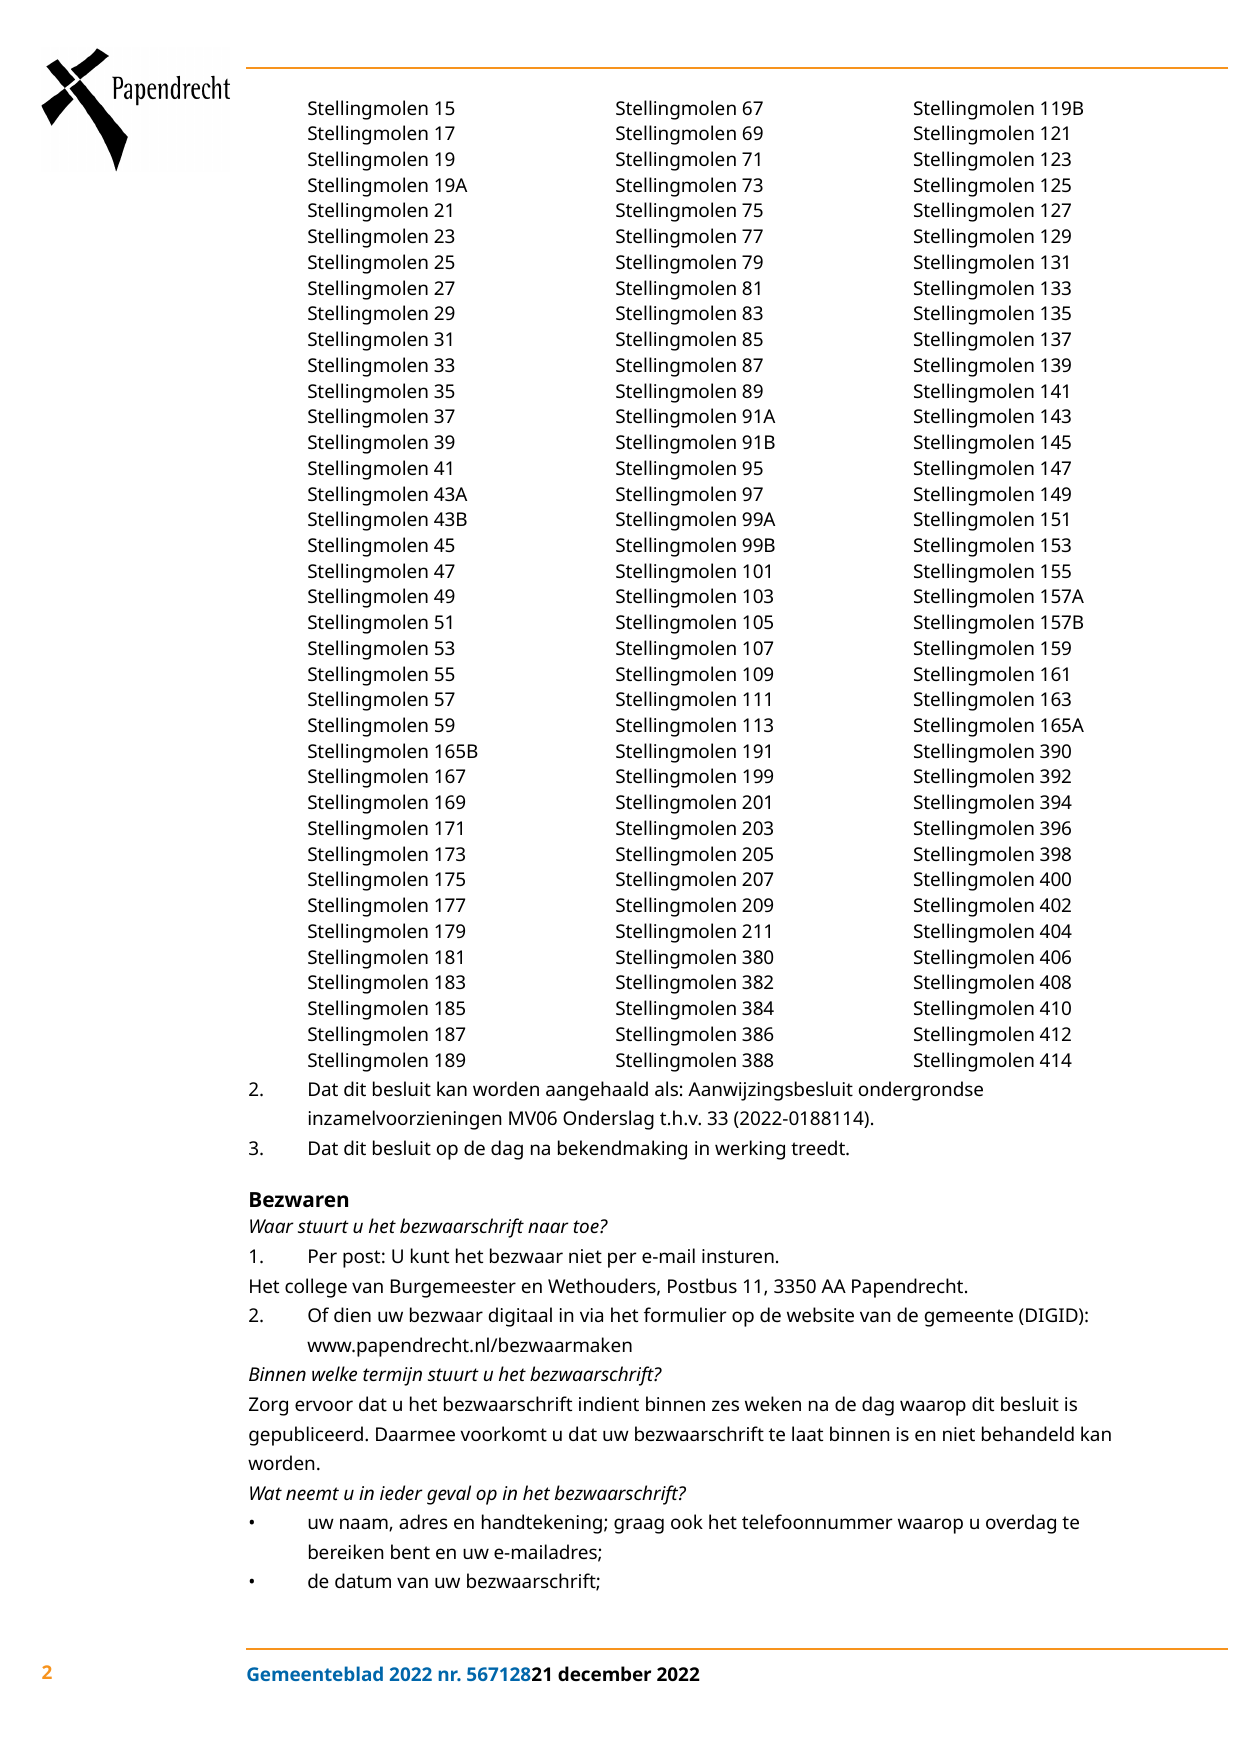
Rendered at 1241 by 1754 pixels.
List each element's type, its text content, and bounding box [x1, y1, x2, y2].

table_cell Stellingmolen 201 [556, 790, 854, 815]
table_cell Stellingmolen 153 [854, 532, 1152, 558]
table_cell Stellingmolen 189 [248, 1047, 556, 1072]
table_cell Stellingmolen 77 [556, 224, 854, 249]
table_cell Stellingmolen 137 [854, 326, 1152, 352]
table_cell Stellingmolen 191 [556, 738, 854, 764]
table_cell Stellingmolen 380 [556, 944, 854, 969]
table_cell Stellingmolen 183 [248, 970, 556, 995]
table_cell Stellingmolen 384 [556, 995, 854, 1021]
list uw naam, adres en handtekening; graag ook het telefoonnummer waarop u overdag te bereiken bent en uw e-mailadres; [248, 1509, 1152, 1565]
text Binnen welke termijn stuurt u het bezwaarschrift? [248, 1362, 1152, 1387]
table_cell Stellingmolen 388 [556, 1047, 854, 1072]
table_cell Stellingmolen 67 [556, 95, 854, 121]
table_cell Stellingmolen 83 [556, 301, 854, 326]
table_cell Stellingmolen 121 [854, 121, 1152, 146]
table_cell Stellingmolen 149 [854, 481, 1152, 506]
table_cell Stellingmolen 167 [248, 764, 556, 789]
table_cell Stellingmolen 37 [248, 404, 556, 429]
list Of dien uw bezwaar digitaal in via het formulier op de website van de gemeente (DIGID): www.papendrecht.nl/bezwaarmaken [248, 1302, 1152, 1358]
table_cell Stellingmolen 87 [556, 352, 854, 378]
list Dat dit besluit kan worden aangehaald als: Aanwijzingsbesluit ondergrondse inzamelvoorzieningen MV06 Onderslag t.h.v. 33 (2022-0188114). [248, 1076, 1152, 1131]
text Zorg ervoor dat u het bezwaarschrift indient binnen zes weken na de dag waarop dit besluit is gepubliceerd. Daarmee voorkomt u dat uw bezwaarschrift te laat binnen is en niet behandeld kan worden. [248, 1391, 1152, 1476]
table_cell Stellingmolen 97 [556, 481, 854, 506]
table_cell Stellingmolen 173 [248, 841, 556, 867]
table_cell Stellingmolen 400 [854, 867, 1152, 892]
list Per post: U kunt het bezwaar niet per e-mail insturen. [248, 1243, 1152, 1269]
table_cell Stellingmolen 33 [248, 352, 556, 378]
table_cell Stellingmolen 119B [854, 95, 1152, 121]
table_cell Stellingmolen 43B [248, 506, 556, 532]
table_cell Stellingmolen 75 [556, 198, 854, 223]
table_cell Stellingmolen 71 [556, 146, 854, 172]
table_cell Stellingmolen 179 [248, 918, 556, 944]
table_cell Stellingmolen 392 [854, 764, 1152, 789]
table_cell Stellingmolen 53 [248, 635, 556, 661]
table_cell Stellingmolen 414 [854, 1047, 1152, 1072]
text Het college van Burgemeester en Wethouders, Postbus 11, 3350 AA Papendrecht. [248, 1273, 1152, 1299]
text Bezwaren [248, 1185, 1152, 1214]
table_cell Stellingmolen 19A [248, 172, 556, 198]
list de datum van uw bezwaarschrift; [248, 1569, 1152, 1594]
table_cell Stellingmolen 25 [248, 249, 556, 275]
table_cell Stellingmolen 99A [556, 506, 854, 532]
table_cell Stellingmolen 47 [248, 558, 556, 584]
table_cell Stellingmolen 207 [556, 867, 854, 892]
table_cell Stellingmolen 181 [248, 944, 556, 969]
table_cell Stellingmolen 89 [556, 378, 854, 403]
table_cell Stellingmolen 15 [248, 95, 556, 121]
table_cell Stellingmolen 157A [854, 584, 1152, 609]
table_cell Stellingmolen 382 [556, 970, 854, 995]
text Wat neemt u in ieder geval op in het bezwaarschrift? [248, 1480, 1152, 1506]
table_cell Stellingmolen 171 [248, 815, 556, 841]
text Waar stuurt u het bezwaarschrift naar toe? [248, 1214, 1152, 1239]
table_cell Stellingmolen 135 [854, 301, 1152, 326]
table_cell Stellingmolen 45 [248, 532, 556, 558]
table_cell Stellingmolen 105 [556, 609, 854, 635]
table_cell Stellingmolen 127 [854, 198, 1152, 223]
table_cell Stellingmolen 163 [854, 687, 1152, 712]
table_cell Stellingmolen 29 [248, 301, 556, 326]
table_cell Stellingmolen 123 [854, 146, 1152, 172]
table_cell Stellingmolen 21 [248, 198, 556, 223]
table_cell Stellingmolen 113 [556, 712, 854, 738]
table_cell Stellingmolen 165A [854, 712, 1152, 738]
table_cell Stellingmolen 396 [854, 815, 1152, 841]
table_cell Stellingmolen 205 [556, 841, 854, 867]
table_cell Stellingmolen 101 [556, 558, 854, 584]
table_cell Stellingmolen 209 [556, 893, 854, 918]
table_cell Stellingmolen 59 [248, 712, 556, 738]
table_cell Stellingmolen 125 [854, 172, 1152, 198]
table_cell Stellingmolen 187 [248, 1021, 556, 1047]
table_cell Stellingmolen 79 [556, 249, 854, 275]
table_cell Stellingmolen 157B [854, 609, 1152, 635]
table_cell Stellingmolen 81 [556, 275, 854, 301]
table_cell Stellingmolen 95 [556, 455, 854, 481]
table_cell Stellingmolen 23 [248, 224, 556, 249]
picture [41, 47, 231, 172]
table_cell Stellingmolen 35 [248, 378, 556, 403]
table_cell Stellingmolen 139 [854, 352, 1152, 378]
table_cell Stellingmolen 211 [556, 918, 854, 944]
table_cell Stellingmolen 159 [854, 635, 1152, 661]
table_cell Stellingmolen 141 [854, 378, 1152, 403]
table_cell Stellingmolen 133 [854, 275, 1152, 301]
table_cell Stellingmolen 199 [556, 764, 854, 789]
table_cell Stellingmolen 73 [556, 172, 854, 198]
table_cell Stellingmolen 131 [854, 249, 1152, 275]
table_cell Stellingmolen 107 [556, 635, 854, 661]
table_cell Stellingmolen 109 [556, 661, 854, 687]
table_cell Stellingmolen 402 [854, 893, 1152, 918]
table_cell Stellingmolen 103 [556, 584, 854, 609]
table_cell Stellingmolen 69 [556, 121, 854, 146]
table_cell Stellingmolen 155 [854, 558, 1152, 584]
table_cell Stellingmolen 143 [854, 404, 1152, 429]
table_cell Stellingmolen 177 [248, 893, 556, 918]
table_cell Stellingmolen 412 [854, 1021, 1152, 1047]
table_cell Stellingmolen 49 [248, 584, 556, 609]
table_cell Stellingmolen 404 [854, 918, 1152, 944]
table_cell Stellingmolen 55 [248, 661, 556, 687]
table_cell Stellingmolen 410 [854, 995, 1152, 1021]
table_cell Stellingmolen 129 [854, 224, 1152, 249]
table_cell Stellingmolen 41 [248, 455, 556, 481]
table_cell Stellingmolen 51 [248, 609, 556, 635]
table_cell Stellingmolen 398 [854, 841, 1152, 867]
table_cell Stellingmolen 408 [854, 970, 1152, 995]
table_cell Stellingmolen 161 [854, 661, 1152, 687]
table_cell Stellingmolen 19 [248, 146, 556, 172]
table_cell Stellingmolen 175 [248, 867, 556, 892]
table_cell Stellingmolen 151 [854, 506, 1152, 532]
table_cell Stellingmolen 185 [248, 995, 556, 1021]
table_cell Stellingmolen 99B [556, 532, 854, 558]
table_cell Stellingmolen 406 [854, 944, 1152, 969]
table_cell Stellingmolen 85 [556, 326, 854, 352]
table_cell Stellingmolen 147 [854, 455, 1152, 481]
list Dat dit besluit op de dag na bekendmaking in werking treedt. [248, 1135, 1152, 1161]
table_cell Stellingmolen 111 [556, 687, 854, 712]
table_cell Stellingmolen 39 [248, 429, 556, 455]
table_cell Stellingmolen 17 [248, 121, 556, 146]
table_cell Stellingmolen 165B [248, 738, 556, 764]
table_cell Stellingmolen 145 [854, 429, 1152, 455]
table_cell Stellingmolen 390 [854, 738, 1152, 764]
table_cell Stellingmolen 43A [248, 481, 556, 506]
table_cell Stellingmolen 91A [556, 404, 854, 429]
table_cell Stellingmolen 91B [556, 429, 854, 455]
table_cell Stellingmolen 57 [248, 687, 556, 712]
table_cell Stellingmolen 203 [556, 815, 854, 841]
table_cell Stellingmolen 386 [556, 1021, 854, 1047]
table_cell Stellingmolen 27 [248, 275, 556, 301]
table_cell Stellingmolen 169 [248, 790, 556, 815]
table_cell Stellingmolen 31 [248, 326, 556, 352]
table_cell Stellingmolen 394 [854, 790, 1152, 815]
